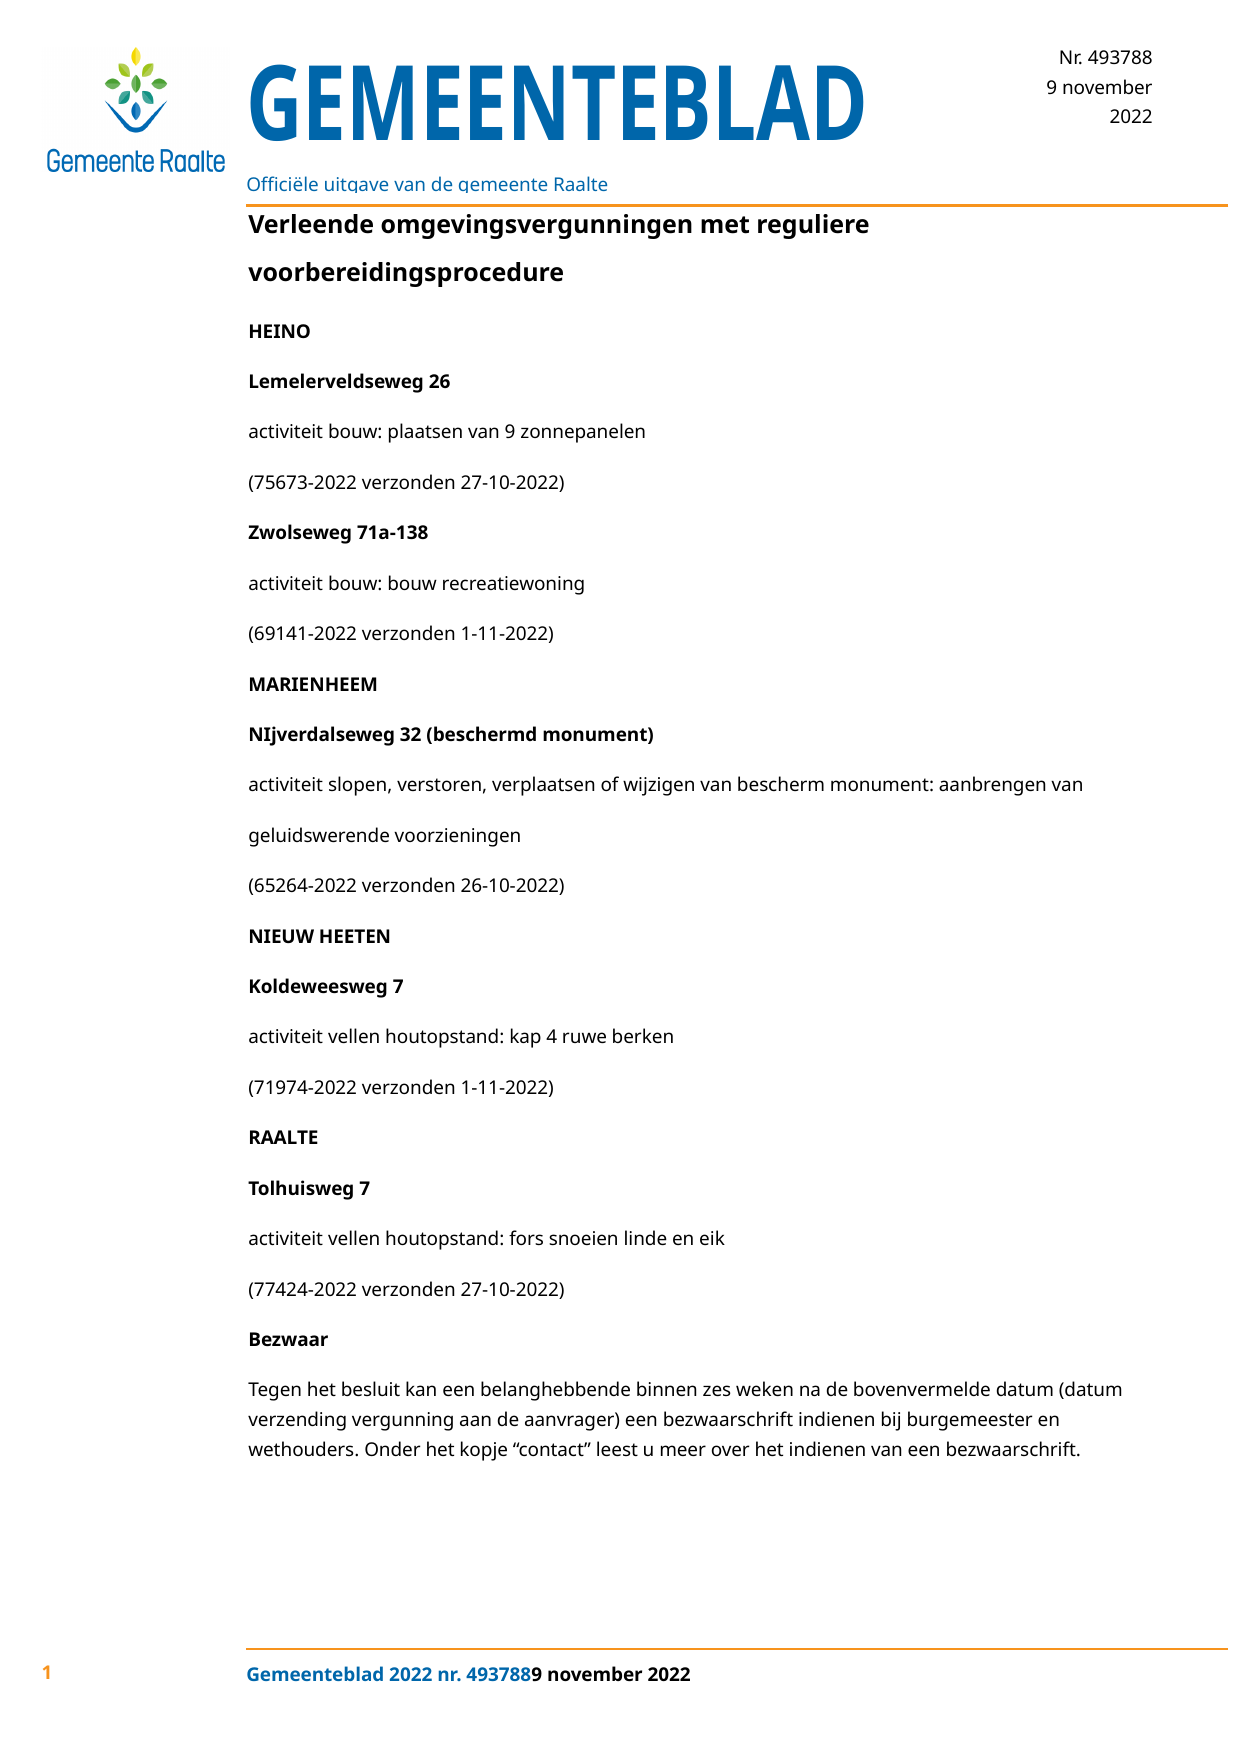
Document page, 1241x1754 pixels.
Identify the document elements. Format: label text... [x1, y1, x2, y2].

text RAALTE [248, 1124, 1152, 1150]
text Verleende omgevingsvergunningen met reguliere voorbereidingsprocedure [248, 207, 1152, 288]
text Bezwaar [248, 1326, 1152, 1352]
text activiteit vellen houtopstand: kap 4 ruwe berken [248, 1024, 1152, 1049]
text activiteit slopen, verstoren, verplaatsen of wijzigen van bescherm monument: aanbrengen van [248, 772, 1152, 797]
text Tegen het besluit kan een belanghebbende binnen zes weken na de bovenvermelde datum (datum verzending vergunning aan de aanvrager) een bezwaarschrift indienen bij burgemeester en wethouders. Onder het kopje “contact” leest u meer over het indienen van een bezwaarschrift. [248, 1377, 1152, 1462]
text Tolhuisweg 7 [248, 1175, 1152, 1201]
text (77424-2022 verzonden 27-10-2022) [248, 1276, 1152, 1302]
text NIEUW HEETEN [248, 923, 1152, 949]
text activiteit bouw: plaatsen van 9 zonnepanelen [248, 419, 1152, 444]
text (65264-2022 verzonden 26-10-2022) [248, 872, 1152, 898]
text NIjverdalseweg 32 (beschermd monument) [248, 721, 1152, 747]
text Lemelerveldseweg 26 [248, 368, 1152, 394]
text HEINO [248, 318, 1152, 344]
text (71974-2022 verzonden 1-11-2022) [248, 1074, 1152, 1100]
text Koldeweesweg 7 [248, 973, 1152, 999]
text MARIENHEEM [248, 671, 1152, 697]
picture [41, 47, 231, 172]
text geluidswerende voorzieningen [248, 822, 1152, 848]
text activiteit bouw: bouw recreatiewoning [248, 570, 1152, 596]
text activiteit vellen houtopstand: fors snoeien linde en eik [248, 1225, 1152, 1251]
text Zwolseweg 71a-138 [248, 519, 1152, 545]
text (69141-2022 verzonden 1-11-2022) [248, 620, 1152, 646]
text (75673-2022 verzonden 27-10-2022) [248, 469, 1152, 495]
